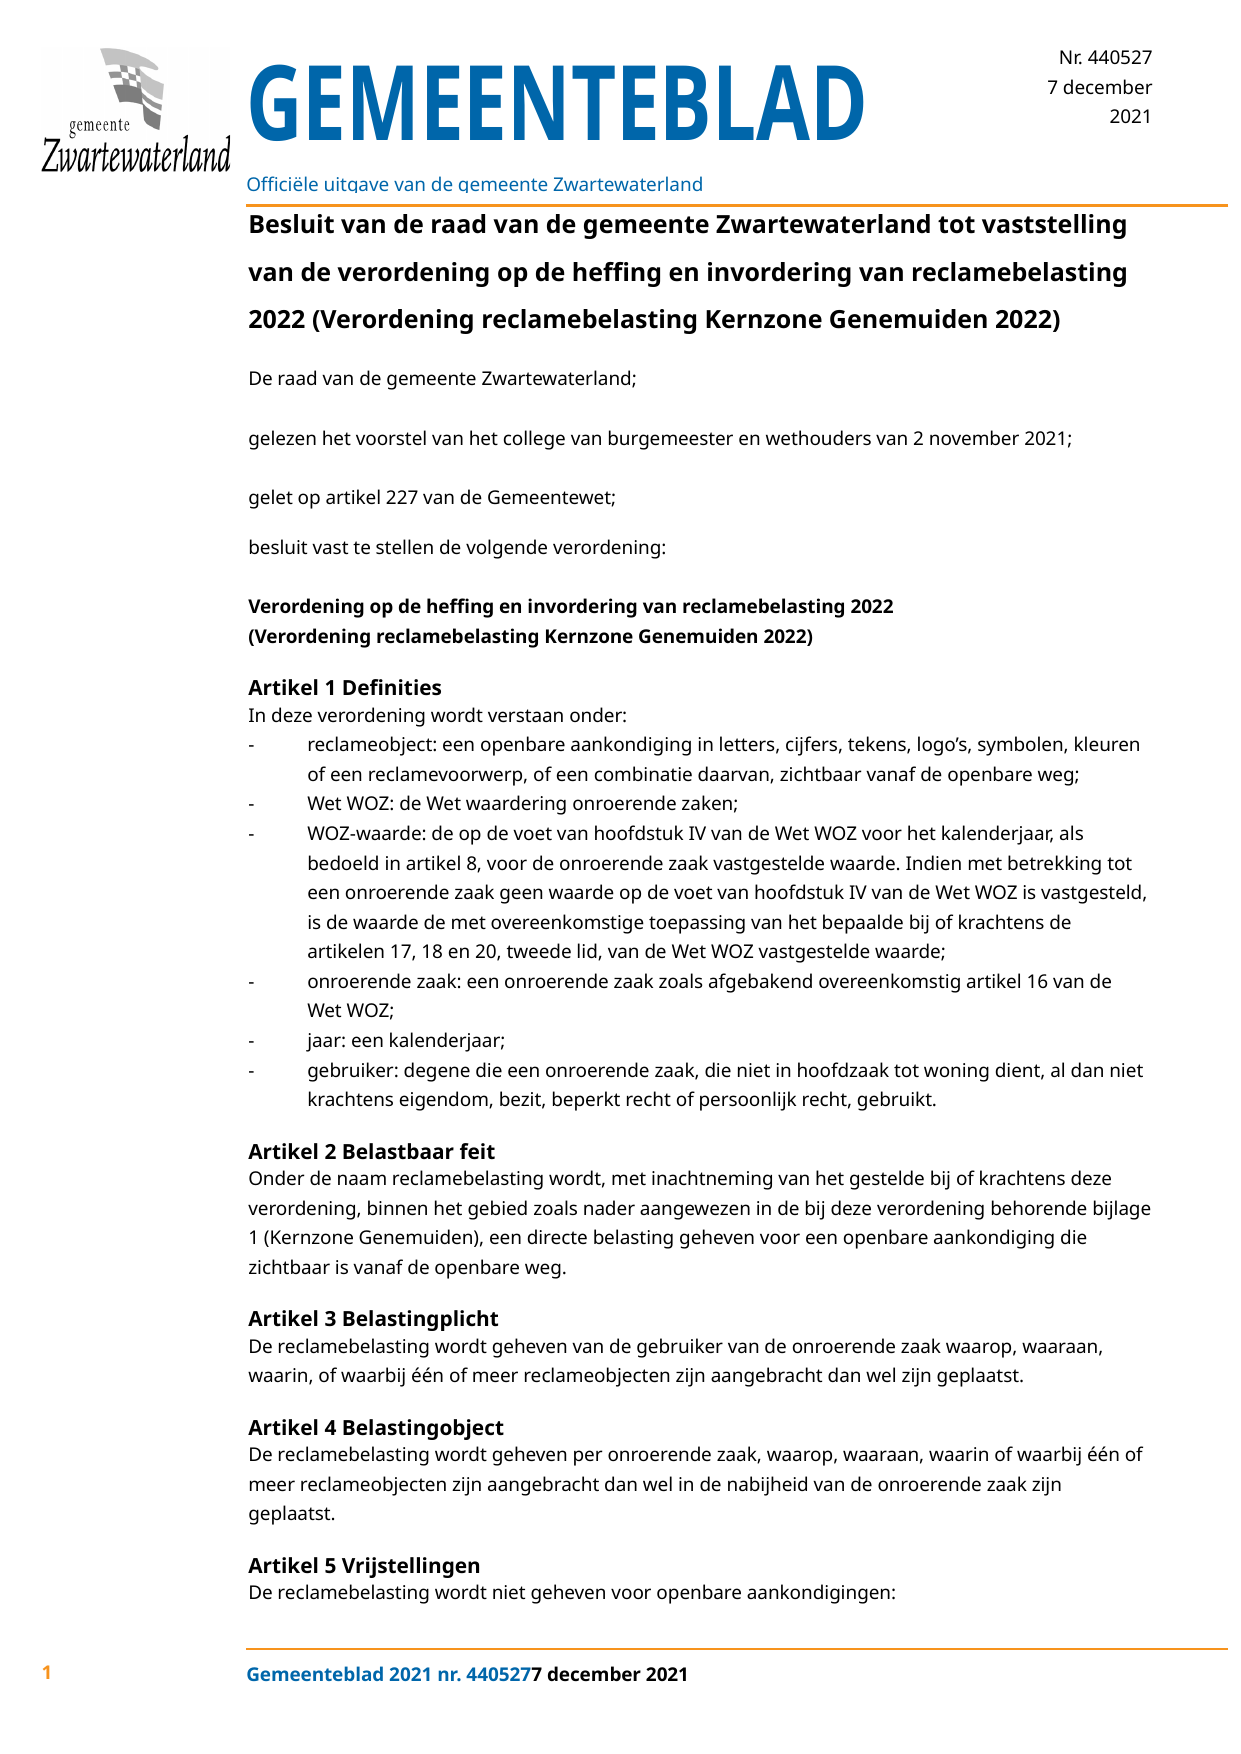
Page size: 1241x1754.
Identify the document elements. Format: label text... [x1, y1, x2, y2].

list onroerende zaak: een onroerende zaak zoals afgebakend overeenkomstig artikel 16 van de Wet WOZ; [248, 968, 1152, 1023]
list Wet WOZ: de Wet waardering onroerende zaken; [248, 791, 1152, 816]
text Artikel 5 Vrijstellingen [248, 1551, 1152, 1579]
text Artikel 2 Belastbaar feit [248, 1137, 1152, 1165]
text Verordening op de heffing en invordering van reclamebelasting 2022 [248, 593, 1152, 619]
text Artikel 4 Belastingobject [248, 1413, 1152, 1441]
text Artikel 1 Definities [248, 673, 1152, 702]
text In deze verordening wordt verstaan onder: [248, 702, 1152, 727]
text De raad van de gemeente Zwartewaterland; [248, 366, 1152, 391]
text De reclamebelasting wordt niet geheven voor openbare aankondigingen: [248, 1579, 1152, 1605]
text Artikel 3 Belastingplicht [248, 1304, 1152, 1333]
text (Verordening reclamebelasting Kernzone Genemuiden 2022) [248, 623, 1152, 649]
text gelezen het voorstel van het college van burgemeester en wethouders van 2 november 2021; [248, 425, 1152, 450]
text De reclamebelasting wordt geheven per onroerende zaak, waarop, waaraan, waarin of waarbij één of meer reclameobjecten zijn aangebracht dan wel in de nabijheid van de onroerende zaak zijn geplaatst. [248, 1441, 1152, 1526]
list jaar: een kalenderjaar; [248, 1027, 1152, 1053]
text De reclamebelasting wordt geheven van de gebruiker van de onroerende zaak waarop, waaraan, waarin, of waarbij één of meer reclameobjecten zijn aangebracht dan wel zijn geplaatst. [248, 1333, 1152, 1388]
text Onder de naam reclamebelasting wordt, met inachtneming van het gestelde bij of krachtens deze verordening, binnen het gebied zoals nader aangewezen in de bij deze verordening behorende bijlage 1 (Kernzone Genemuiden), een directe belasting geheven voor een openbare aankondiging die zichtbaar is vanaf de openbare weg. [248, 1165, 1152, 1280]
text besluit vast te stellen de volgende verordening: [248, 534, 1152, 560]
list reclameobject: een openbare aankondiging in letters, cijfers, tekens, logo’s, symbolen, kleuren of een reclamevoorwerp, of een combinatie daarvan, zichtbaar vanaf de openbare weg; [248, 731, 1152, 787]
text gelet op artikel 227 van de Gemeentewet; [248, 484, 1152, 509]
list WOZ-waarde: de op de voet van hoofdstuk IV van de Wet WOZ voor het kalenderjaar, als bedoeld in artikel 8, voor de onroerende zaak vastgestelde waarde. Indien met betrekking tot een onroerende zaak geen waarde op de voet van hoofdstuk IV van de Wet WOZ is vastgesteld, is de waarde de met overeenkomstige toepassing van het bepaalde bij of krachtens de artikelen 17, 18 en 20, tweede lid, van de Wet WOZ vastgestelde waarde; [248, 820, 1152, 964]
list gebruiker: degene die een onroerende zaak, die niet in hoofdzaak tot woning dient, al dan niet krachtens eigendom, bezit, beperkt recht of persoonlijk recht, gebruikt. [248, 1057, 1152, 1112]
text Besluit van de raad van de gemeente Zwartewaterland tot vaststelling van de verordening op de heffing en invordering van reclamebelasting 2022 (Verordening reclamebelasting Kernzone Genemuiden 2022) [248, 207, 1152, 336]
picture [41, 47, 231, 172]
